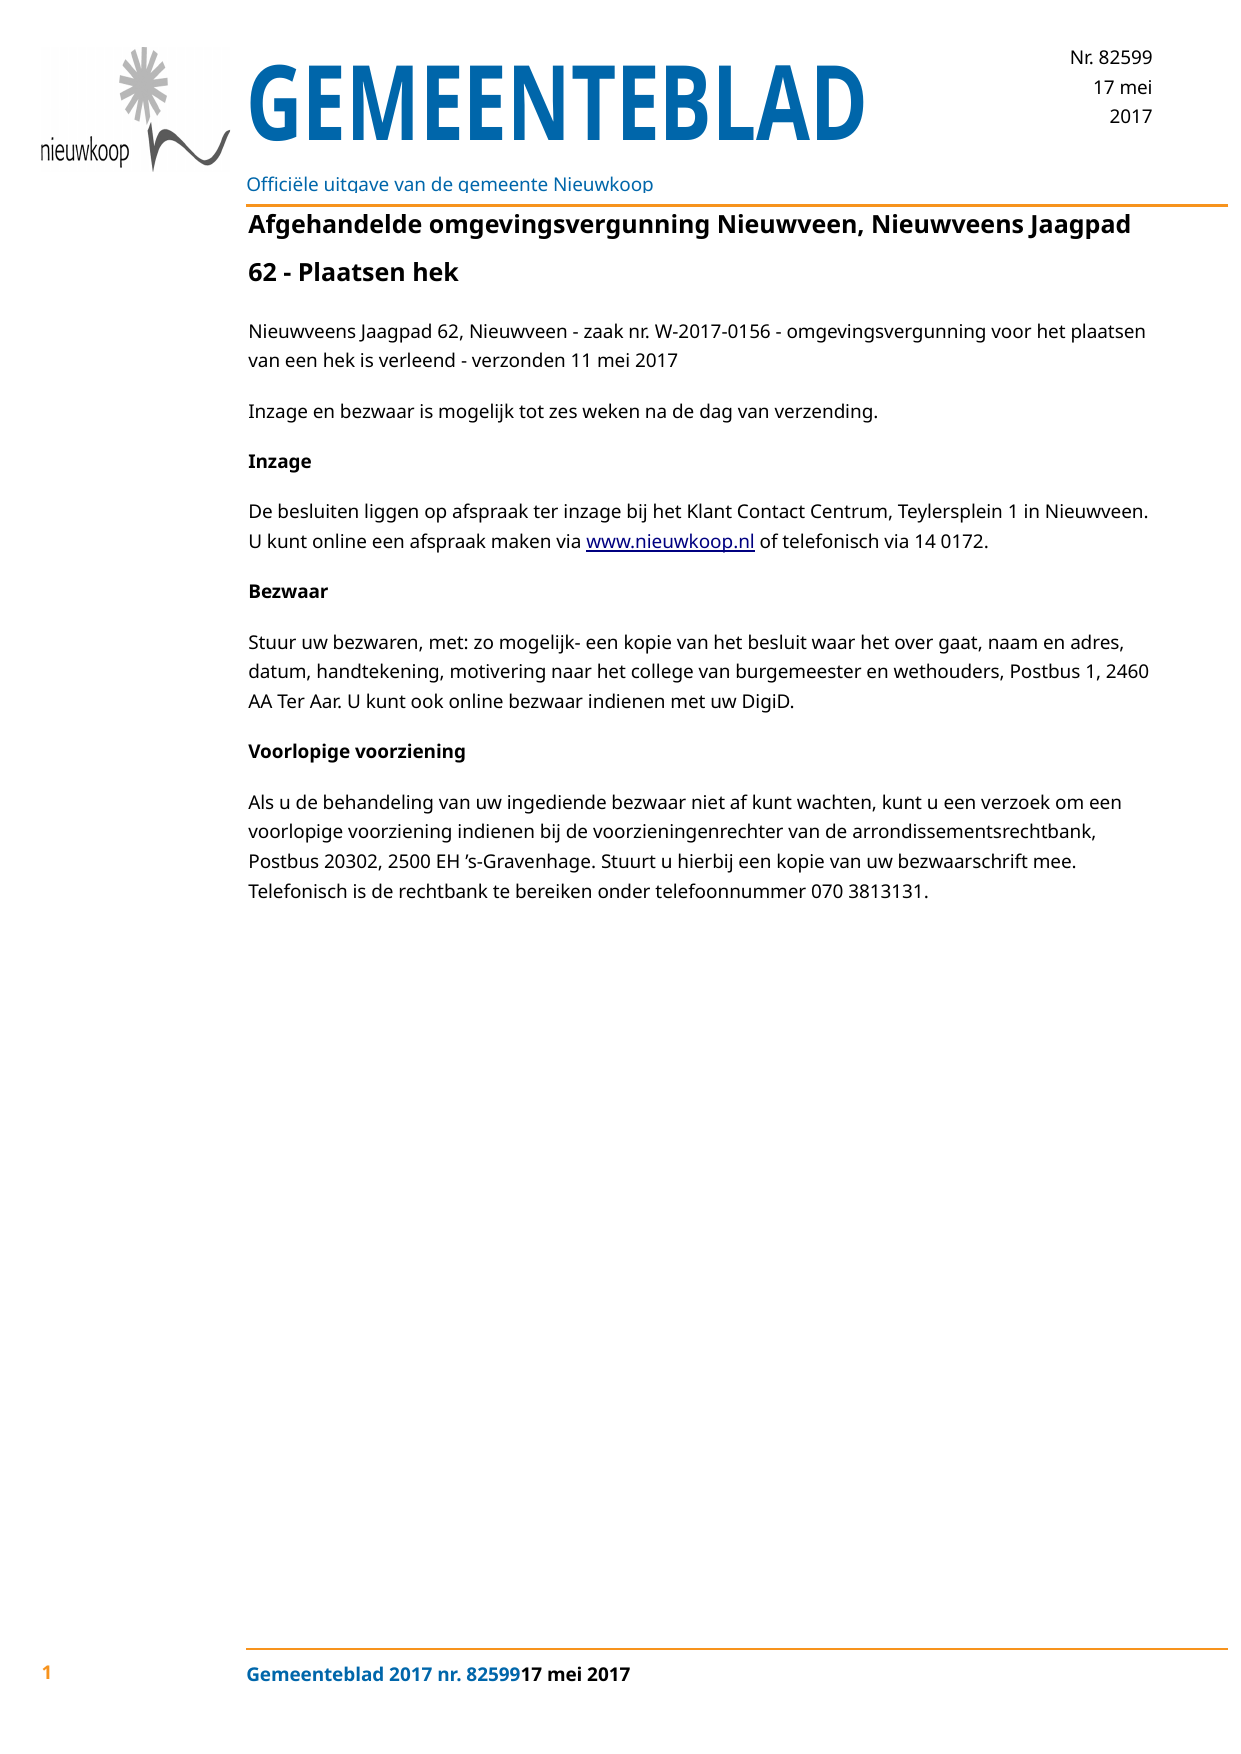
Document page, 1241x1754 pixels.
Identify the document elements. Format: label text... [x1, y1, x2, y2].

picture [41, 47, 231, 172]
text Inzage en bezwaar is mogelijk tot zes weken na de dag van verzending. [248, 398, 1152, 424]
text De besluiten liggen op afspraak ter inzage bij het Klant Contact Centrum, Teylersplein 1 in Nieuwveen. U kunt online een afspraak maken via www.nieuwkoop.nl of telefonisch via 14 0172. [248, 499, 1152, 554]
text Nieuwveens Jaagpad 62, Nieuwveen - zaak nr. W-2017-0156 - omgevingsvergunning voor het plaatsen van een hek is verleend - verzonden 11 mei 2017 [248, 318, 1152, 373]
text Voorlopige voorziening [248, 739, 1152, 764]
text Bezwaar [248, 579, 1152, 604]
text Stuur uw bezwaren, met: zo mogelijk- een kopie van het besluit waar het over gaat, naam en adres, datum, handtekening, motivering naar het college van burgemeester en wethouders, Postbus 1, 2460 AA Ter Aar. U kunt ook online bezwaar indienen met uw DigiD. [248, 629, 1152, 714]
text Als u de behandeling van uw ingediende bezwaar niet af kunt wachten, kunt u een verzoek om een voorlopige voorziening indienen bij de voorzieningenrechter van de arrondissementsrechtbank, Postbus 20302, 2500 EH ’s-Gravenhage. Stuurt u hierbij een kopie van uw bezwaarschrift mee. Telefonisch is de rechtbank te bereiken onder telefoonnummer 070 3813131. [248, 789, 1152, 904]
text Inzage [248, 448, 1152, 474]
text Afgehandelde omgevingsvergunning Nieuwveen, Nieuwveens Jaagpad 62 - Plaatsen hek [248, 207, 1152, 288]
